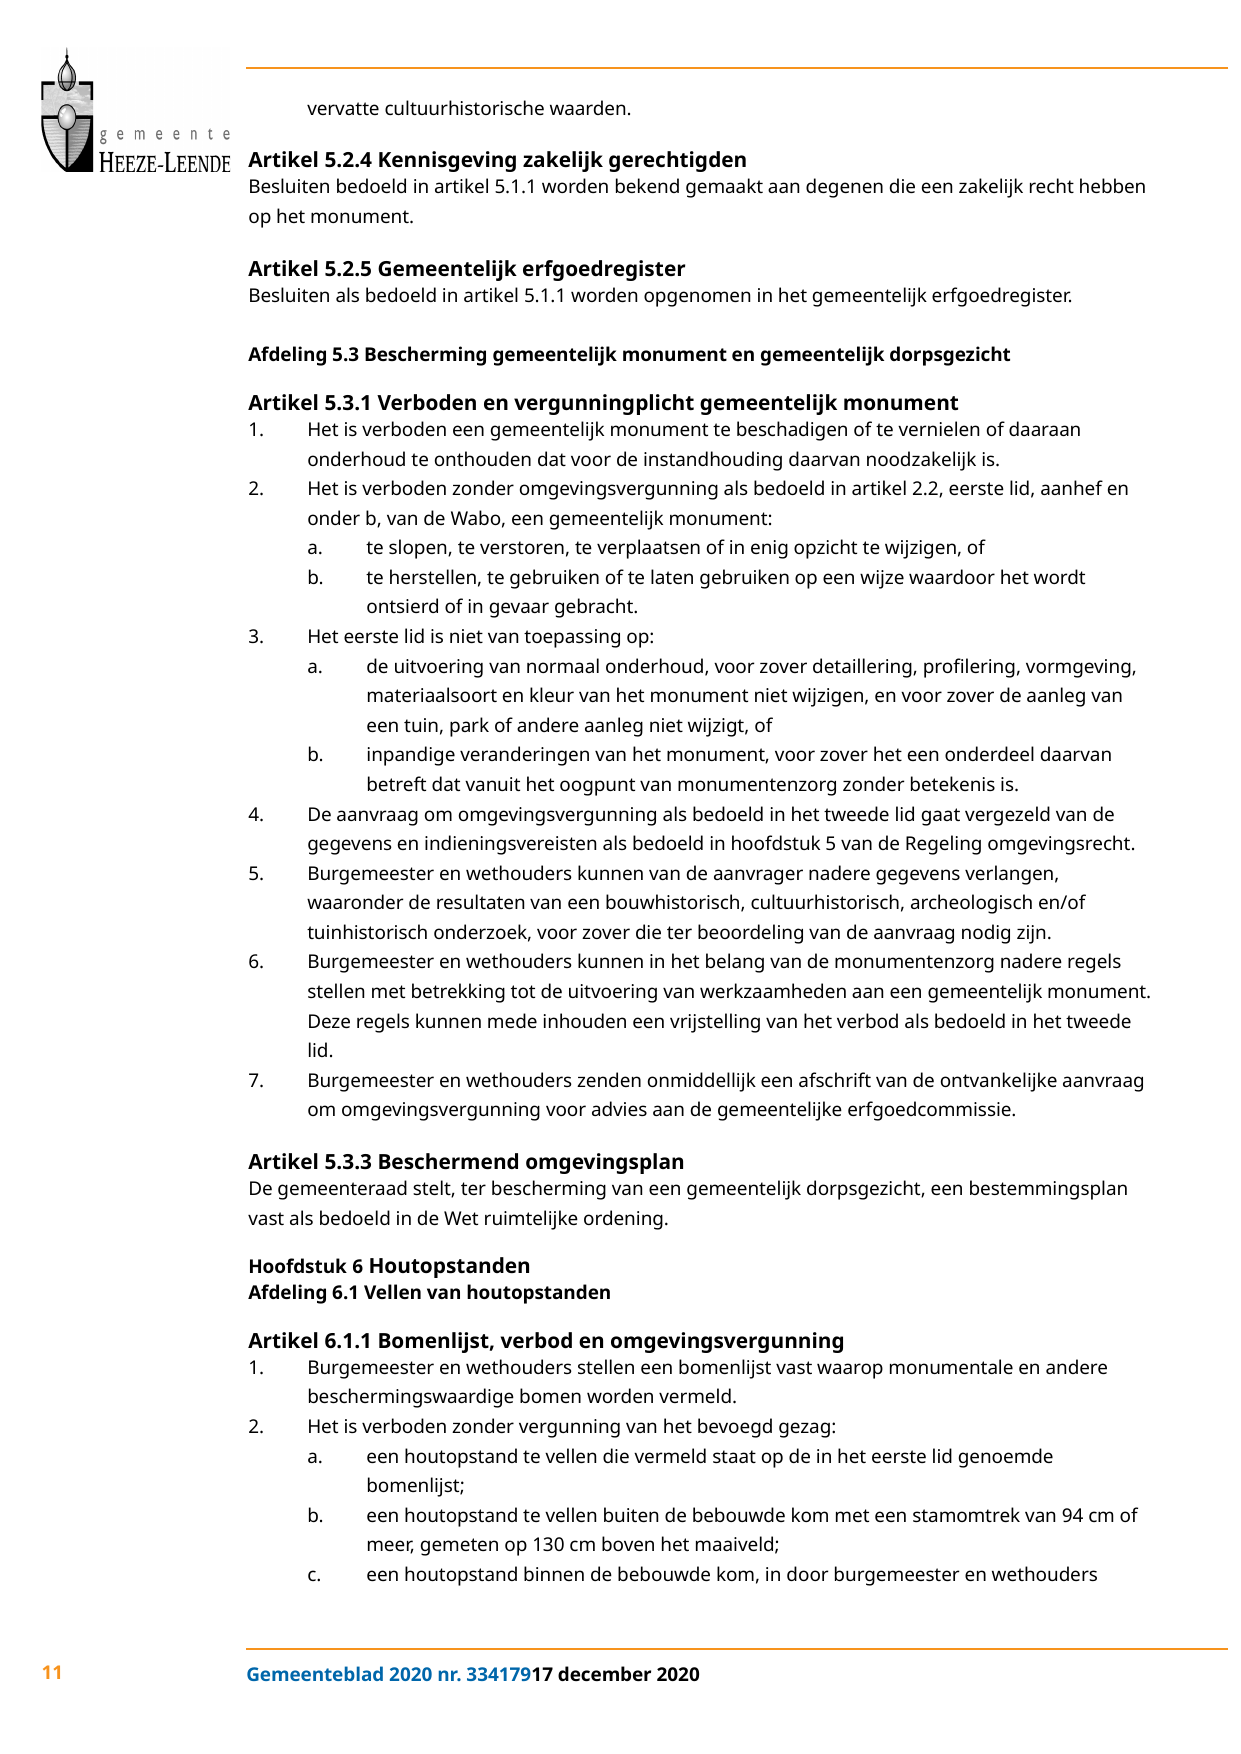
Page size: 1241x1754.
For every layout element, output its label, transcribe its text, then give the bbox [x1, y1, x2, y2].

list te slopen, te verstoren, te verplaatsen of in enig opzicht te wijzigen, of [307, 534, 1152, 560]
text Besluiten bedoeld in artikel 5.1.1 worden bekend gemaakt aan degenen die een zakelijk recht hebben op het monument. [248, 174, 1152, 229]
text Artikel 5.2.4 Kennisgeving zakelijk gerechtigden [248, 145, 1152, 174]
text Afdeling 5.3 Bescherming gemeentelijk monument en gemeentelijk dorpsgezicht [248, 341, 1152, 367]
text Artikel 5.3.1 Verboden en vergunningplicht gemeentelijk monument [248, 388, 1152, 416]
text Artikel 5.2.5 Gemeentelijk erfgoedregister [248, 254, 1152, 282]
list vervatte cultuurhistorische waarden. [248, 95, 1152, 121]
list Het is verboden een gemeentelijk monument te beschadigen of te vernielen of daaraan onderhoud te onthouden dat voor de instandhouding daarvan noodzakelijk is. [248, 416, 1152, 472]
list Het is verboden zonder omgevingsvergunning als bedoeld in artikel 2.2, eerste lid, aanhef en onder b, van de Wabo, een gemeentelijk monument: [248, 475, 1152, 531]
list De aanvraag om omgevingsvergunning als bedoeld in het tweede lid gaat vergezeld van de gegevens en indieningsvereisten als bedoeld in hoofdstuk 5 van de Regeling omgevingsrecht. [248, 801, 1152, 856]
list een houtopstand binnen de bebouwde kom, in door burgemeester en wethouders [307, 1561, 1152, 1587]
text Artikel 5.3.3 Beschermend omgevingsplan [248, 1147, 1152, 1176]
picture [41, 47, 231, 172]
list Het eerste lid is niet van toepassing op: [248, 623, 1152, 649]
list te herstellen, te gebruiken of te laten gebruiken op een wijze waardoor het wordt ontsierd of in gevaar gebracht. [307, 564, 1152, 619]
list een houtopstand te vellen buiten de bebouwde kom met een stamomtrek van 94 cm of meer, gemeten op 130 cm boven het maaiveld; [307, 1502, 1152, 1557]
list Burgemeester en wethouders kunnen van de aanvrager nadere gegevens verlangen, waaronder de resultaten van een bouwhistorisch, cultuurhistorisch, archeologisch en/of tuinhistorisch onderzoek, voor zover die ter beoordeling van de aanvraag nodig zijn. [248, 860, 1152, 945]
list inpandige veranderingen van het monument, voor zover het een onderdeel daarvan betreft dat vanuit het oogpunt van monumentenzorg zonder betekenis is. [307, 742, 1152, 797]
list de uitvoering van normaal onderhoud, voor zover detaillering, profilering, vormgeving, materiaalsoort en kleur van het monument niet wijzigen, en voor zover de aanleg van een tuin, park of andere aanleg niet wijzigt, of [307, 653, 1152, 738]
list Burgemeester en wethouders kunnen in het belang van de monumentenzorg nadere regels stellen met betrekking tot de uitvoering van werkzaamheden aan een gemeentelijk monument. Deze regels kunnen mede inhouden een vrijstelling van het verbod als bedoeld in het tweede lid. [248, 949, 1152, 1063]
text De gemeenteraad stelt, ter bescherming van een gemeentelijk dorpsgezicht, een bestemmingsplan vast als bedoeld in de Wet ruimtelijke ordening. [248, 1176, 1152, 1231]
list Burgemeester en wethouders stellen een bomenlijst vast waarop monumentale en andere beschermingswaardige bomen worden vermeld. [248, 1354, 1152, 1409]
list een houtopstand te vellen die vermeld staat op de in het eerste lid genoemde bomenlijst; [307, 1443, 1152, 1498]
list Burgemeester en wethouders zenden onmiddellijk een afschrift van de ontvankelijke aanvraag om omgevingsvergunning voor advies aan de gemeentelijke erfgoedcommissie. [248, 1067, 1152, 1122]
text Besluiten als bedoeld in artikel 5.1.1 worden opgenomen in het gemeentelijk erfgoedregister. [248, 282, 1152, 308]
text Hoofdstuk 6 Houtopstanden [248, 1251, 1152, 1279]
text Afdeling 6.1 Vellen van houtopstanden [248, 1279, 1152, 1305]
text Artikel 6.1.1 Bomenlijst, verbod en omgevingsvergunning [248, 1326, 1152, 1354]
list Het is verboden zonder vergunning van het bevoegd gezag: [248, 1413, 1152, 1439]
